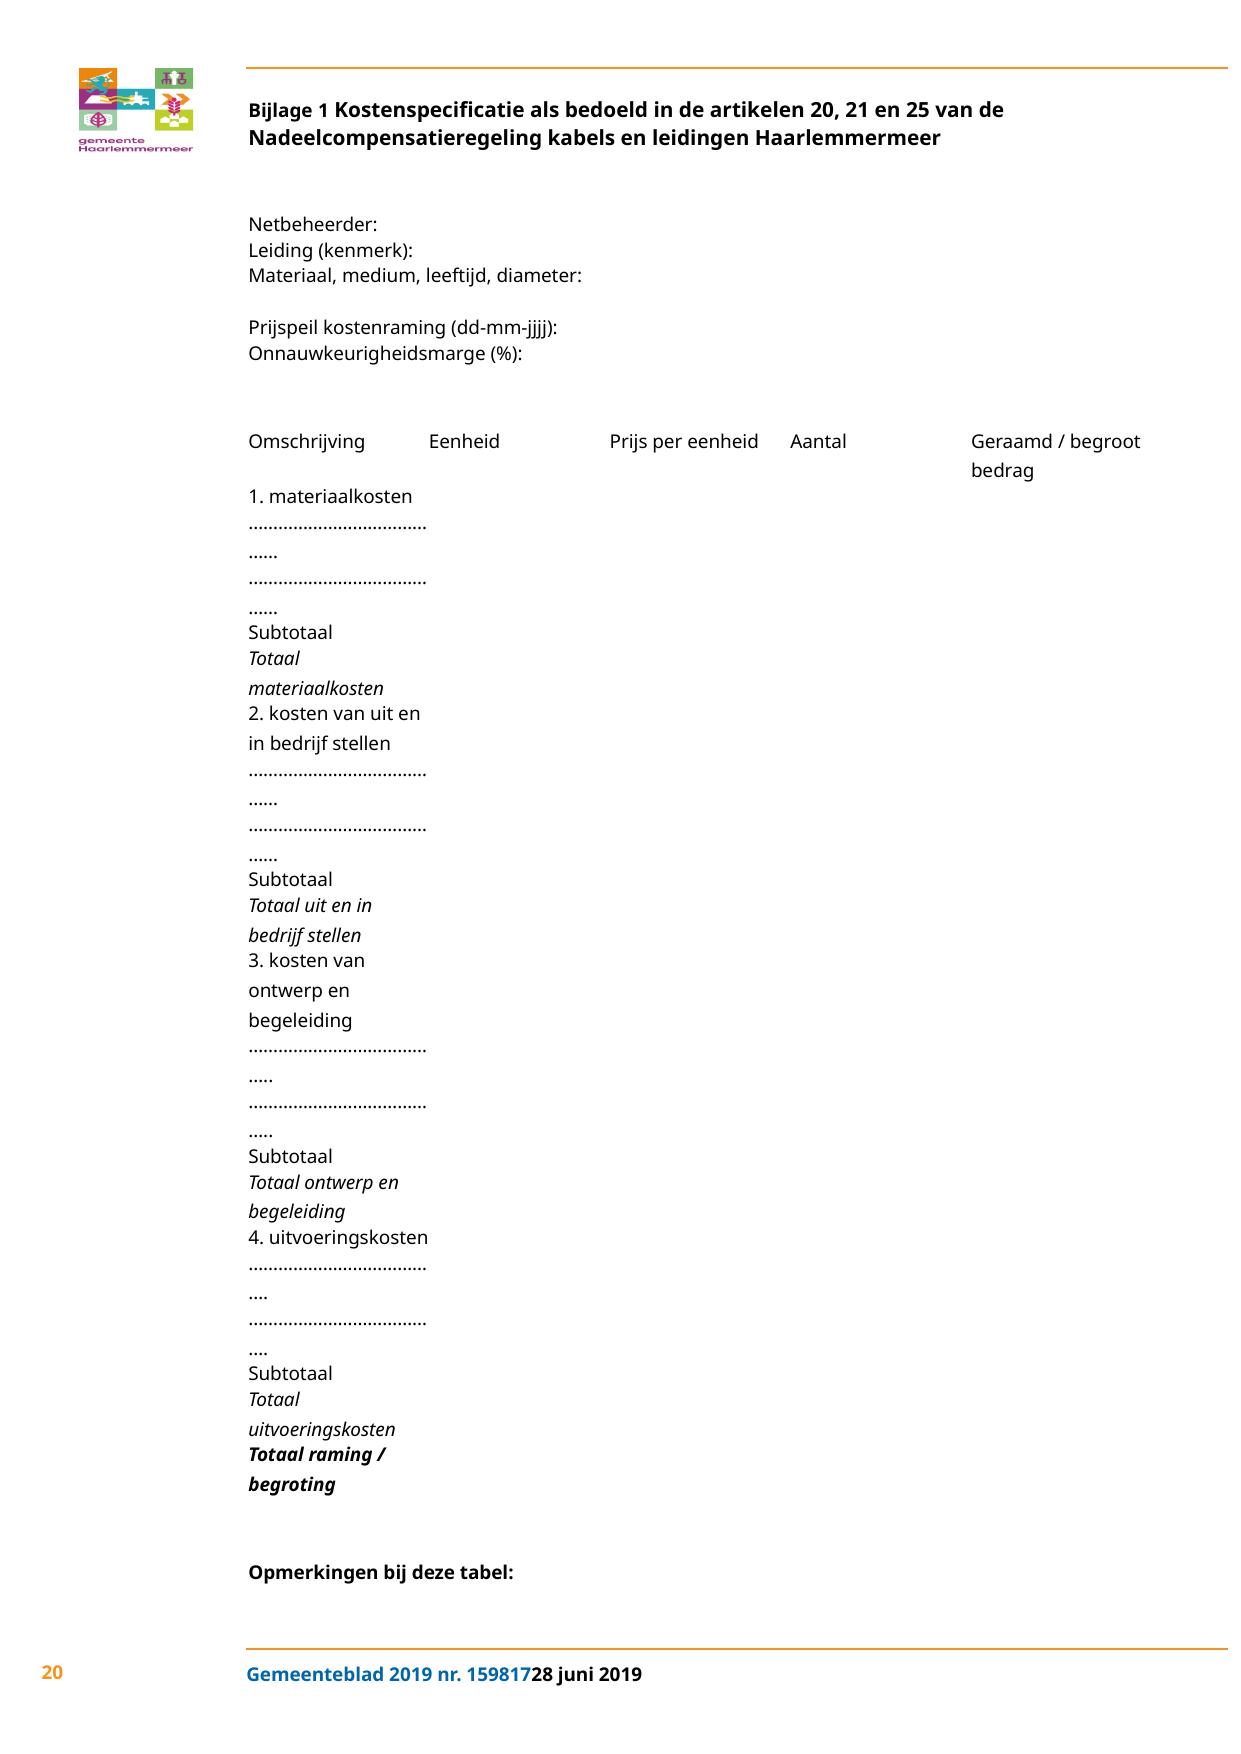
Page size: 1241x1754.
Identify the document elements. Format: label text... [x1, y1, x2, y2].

table_cell [429, 1033, 609, 1088]
table_cell [971, 483, 1152, 509]
table_cell [700, 263, 1152, 288]
table_cell …………………………………. [248, 1305, 429, 1361]
table_cell [429, 1143, 609, 1169]
table_cell [790, 948, 971, 1032]
table_cell [609, 564, 790, 619]
table_cell Prijspeil kostenraming (dd-mm-jjjj): [248, 314, 700, 340]
table_cell [609, 1033, 790, 1088]
table_cell [609, 1088, 790, 1143]
table_cell [609, 948, 790, 1032]
table_cell [429, 1088, 609, 1143]
table_cell [790, 867, 971, 892]
table_cell [971, 1088, 1152, 1143]
table_cell [609, 701, 790, 756]
table_cell [790, 701, 971, 756]
table_cell Onnauwkeurigheidsmarge (%): [248, 340, 700, 365]
table_cell [429, 756, 609, 811]
table_cell [609, 1361, 790, 1386]
table_header Aantal [790, 428, 971, 483]
table_cell [609, 1224, 790, 1250]
table_cell [971, 1361, 1152, 1386]
table_cell 2. kosten van uit en in bedrijf stellen [248, 701, 429, 756]
picture [41, 47, 231, 172]
table_cell Materiaal, medium, leeftijd, diameter: [248, 263, 700, 288]
table_cell [429, 483, 609, 509]
table_cell [790, 1224, 971, 1250]
table_cell [790, 1088, 971, 1143]
table_cell …………………………………… [248, 756, 429, 811]
table_cell Subtotaal [248, 620, 429, 645]
table_cell 1. materiaalkosten [248, 483, 429, 509]
table_cell [971, 1033, 1152, 1088]
table_cell [700, 237, 1152, 262]
table_cell [971, 1305, 1152, 1361]
text Bijlage 1 Kostenspecificatie als bedoeld in de artikelen 20, 21 en 25 van de Nadeelcompensatieregeling kabels en leidingen Haarlemmermeer [248, 95, 1152, 152]
table_cell Leiding (kenmerk): [248, 237, 700, 262]
table_cell [790, 483, 971, 509]
table_cell [609, 756, 790, 811]
table_cell Subtotaal [248, 1143, 429, 1169]
table_cell [790, 509, 971, 564]
table_cell [790, 620, 971, 645]
table_header Prijs per eenheid [609, 428, 790, 483]
table_cell [790, 1250, 971, 1305]
table_cell [790, 756, 971, 811]
table_cell [429, 892, 609, 948]
table_cell [429, 1361, 609, 1386]
table_cell [609, 867, 790, 892]
text Opmerkingen bij deze tabel: [248, 1559, 1152, 1585]
table_cell [971, 1224, 1152, 1250]
table_cell [609, 1250, 790, 1305]
table_cell [971, 948, 1152, 1032]
table_cell [429, 645, 609, 701]
table_cell [971, 756, 1152, 811]
table_cell Totaal materiaalkosten [248, 645, 429, 701]
table_cell [429, 1169, 609, 1224]
table_cell [429, 948, 609, 1032]
table_cell [700, 314, 1152, 340]
table_cell [429, 1442, 609, 1497]
table_cell …………………………………… [248, 564, 429, 619]
table_cell [429, 1224, 609, 1250]
table_cell Totaal uit en in bedrijf stellen [248, 892, 429, 948]
table_cell Totaal raming / begroting [248, 1442, 429, 1497]
table_cell [790, 811, 971, 867]
table_cell [429, 701, 609, 756]
table_cell Totaal uitvoeringskosten [248, 1386, 429, 1442]
table_header Omschrijving [248, 428, 429, 483]
table_cell [971, 1250, 1152, 1305]
table_cell [971, 1143, 1152, 1169]
table_cell ………………………………….. [248, 1088, 429, 1143]
table_cell ………………………………….. [248, 1033, 429, 1088]
table_cell 3. kosten van ontwerp en begeleiding [248, 948, 429, 1032]
table_cell [609, 1143, 790, 1169]
table_cell [700, 340, 1152, 365]
table_header [700, 211, 1152, 237]
table_cell [609, 483, 790, 509]
table_cell [248, 288, 700, 314]
table_cell [429, 1386, 609, 1442]
table_cell [609, 811, 790, 867]
table_cell [609, 509, 790, 564]
table_cell [609, 1305, 790, 1361]
table_cell [429, 564, 609, 619]
table_header Eenheid [429, 428, 609, 483]
table_header Geraamd / begroot bedrag [971, 428, 1152, 483]
table_cell [790, 1143, 971, 1169]
table_header Netbeheerder: [248, 211, 700, 237]
table_cell [971, 701, 1152, 756]
table_cell 4. uitvoeringskosten [248, 1224, 429, 1250]
table_cell Totaal ontwerp en begeleiding [248, 1169, 429, 1224]
table_cell [429, 620, 609, 645]
table_cell [609, 620, 790, 645]
table_cell [790, 1361, 971, 1386]
table_cell [971, 811, 1152, 867]
table_cell [429, 1305, 609, 1361]
table_cell …………………………………… [248, 509, 429, 564]
table_cell Subtotaal [248, 1361, 429, 1386]
table_cell [790, 564, 971, 619]
table_cell [790, 1305, 971, 1361]
table_cell [971, 867, 1152, 892]
table_cell …………………………………. [248, 1250, 429, 1305]
table_cell [429, 1250, 609, 1305]
table_cell [790, 1033, 971, 1088]
table_cell [700, 288, 1152, 314]
table_cell [429, 867, 609, 892]
table_cell [971, 564, 1152, 619]
table_cell Subtotaal [248, 867, 429, 892]
table_cell [429, 509, 609, 564]
table_cell [971, 620, 1152, 645]
table_cell …………………………………… [248, 811, 429, 867]
table_cell [429, 811, 609, 867]
table_cell [971, 509, 1152, 564]
